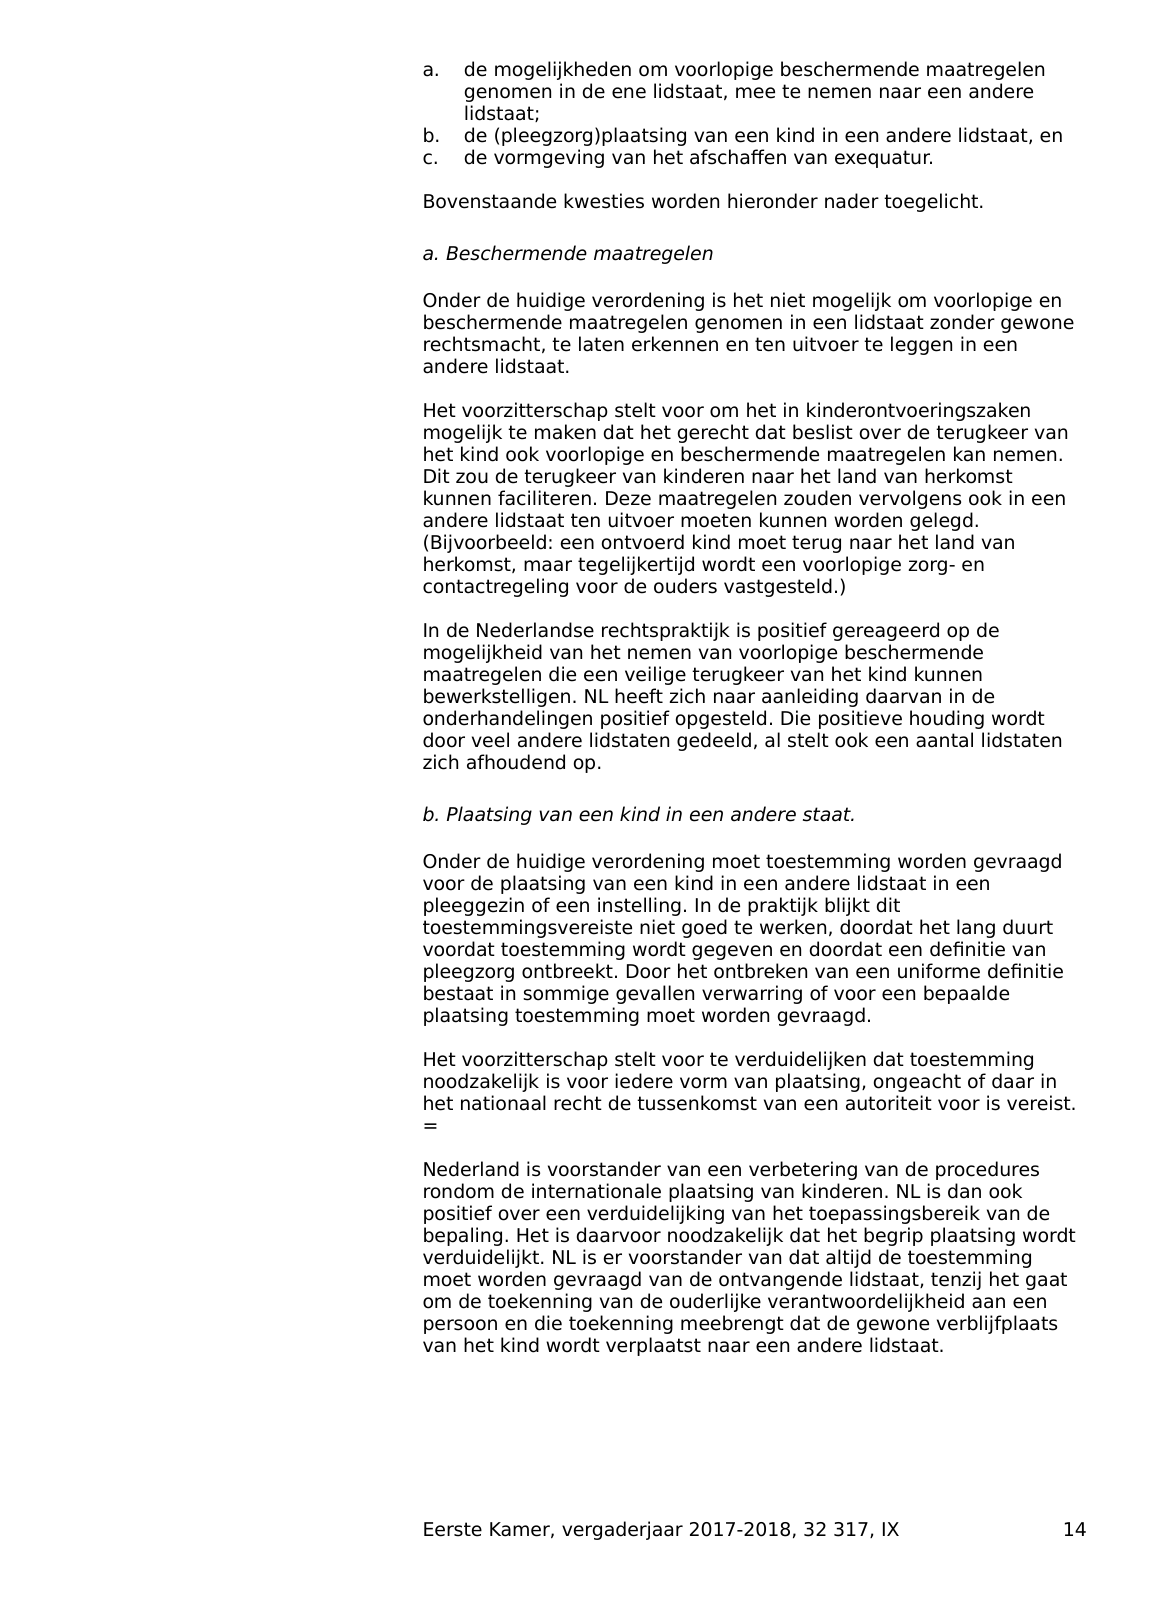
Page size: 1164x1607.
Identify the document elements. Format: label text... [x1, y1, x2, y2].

text Onder de huidige verordening is het niet mogelijk om voorlopige en beschermende maatregelen genomen in een lidstaat zonder gewone rechtsmacht, te laten erkennen en ten uitvoer te leggen in een andere lidstaat. [422, 290, 1087, 378]
text c. de vormgeving van het afschaffen van exequatur. [422, 147, 1087, 169]
text Onder de huidige verordening moet toestemming worden gevraagd voor de plaatsing van een kind in een andere lidstaat in een pleeggezin of een instelling. In de praktijk blijkt dit toestemmingsvereiste niet goed te werken, doordat het lang duurt voordat toestemming wordt gegeven en doordat een definitie van pleegzorg ontbreekt. Door het ontbreken van een uniforme definitie bestaat in sommige gevallen verwarring of voor een bepaalde plaatsing toestemming moet worden gevraagd. [422, 851, 1087, 1027]
text a. de mogelijkheden om voorlopige beschermende maatregelen genomen in de ene lidstaat, mee te nemen naar een andere lidstaat; [422, 59, 1087, 125]
text Het voorzitterschap stelt voor om het in kinderontvoeringszaken mogelijk te maken dat het gerecht dat beslist over de terugkeer van het kind ook voorlopige en beschermende maatregelen kan nemen. Dit zou de terugkeer van kinderen naar het land van herkomst kunnen faciliteren. Deze maatregelen zouden vervolgens ook in een andere lidstaat ten uitvoer moeten kunnen worden gelegd. (Bijvoorbeeld: een ontvoerd kind moet terug naar het land van herkomst, maar tegelijkertijd wordt een voorlopige zorg- en contactregeling voor de ouders vastgesteld.) [422, 400, 1087, 598]
text Bovenstaande kwesties worden hieronder nader toegelicht. [422, 191, 1087, 213]
text In de Nederlandse rechtspraktijk is positief gereageerd op de mogelijkheid van het nemen van voorlopige beschermende maatregelen die een veilige terugkeer van het kind kunnen bewerkstelligen. NL heeft zich naar aanleiding daarvan in de onderhandelingen positief opgesteld. Die positieve houding wordt door veel andere lidstaten gedeeld, al stelt ook een aantal lidstaten zich afhoudend op. [422, 620, 1087, 774]
text b. de (pleegzorg)plaatsing van een kind in een andere lidstaat, en [422, 125, 1087, 147]
text Het voorzitterschap stelt voor te verduidelijken dat toestemming noodzakelijk is voor iedere vorm van plaatsing, ongeacht of daar in het nationaal recht de tussenkomst van een autoriteit voor is vereist. = [422, 1049, 1087, 1137]
text Nederland is voorstander van een verbetering van de procedures rondom de internationale plaatsing van kinderen. NL is dan ook positief over een verduidelijking van het toepassingsbereik van de bepaling. Het is daarvoor noodzakelijk dat het begrip plaatsing wordt verduidelijkt. NL is er voorstander van dat altijd de toestemming moet worden gevraagd van de ontvangende lidstaat, tenzij het gaat om de toekenning van de ouderlijke verantwoordelijkheid aan een persoon en die toekenning meebrengt dat de gewone verblijfplaats van het kind wordt verplaatst naar een andere lidstaat. [422, 1159, 1087, 1357]
subtitle b. Plaatsing van een kind in een andere staat. [422, 804, 1087, 826]
subtitle a. Beschermende maatregelen [422, 243, 1087, 265]
